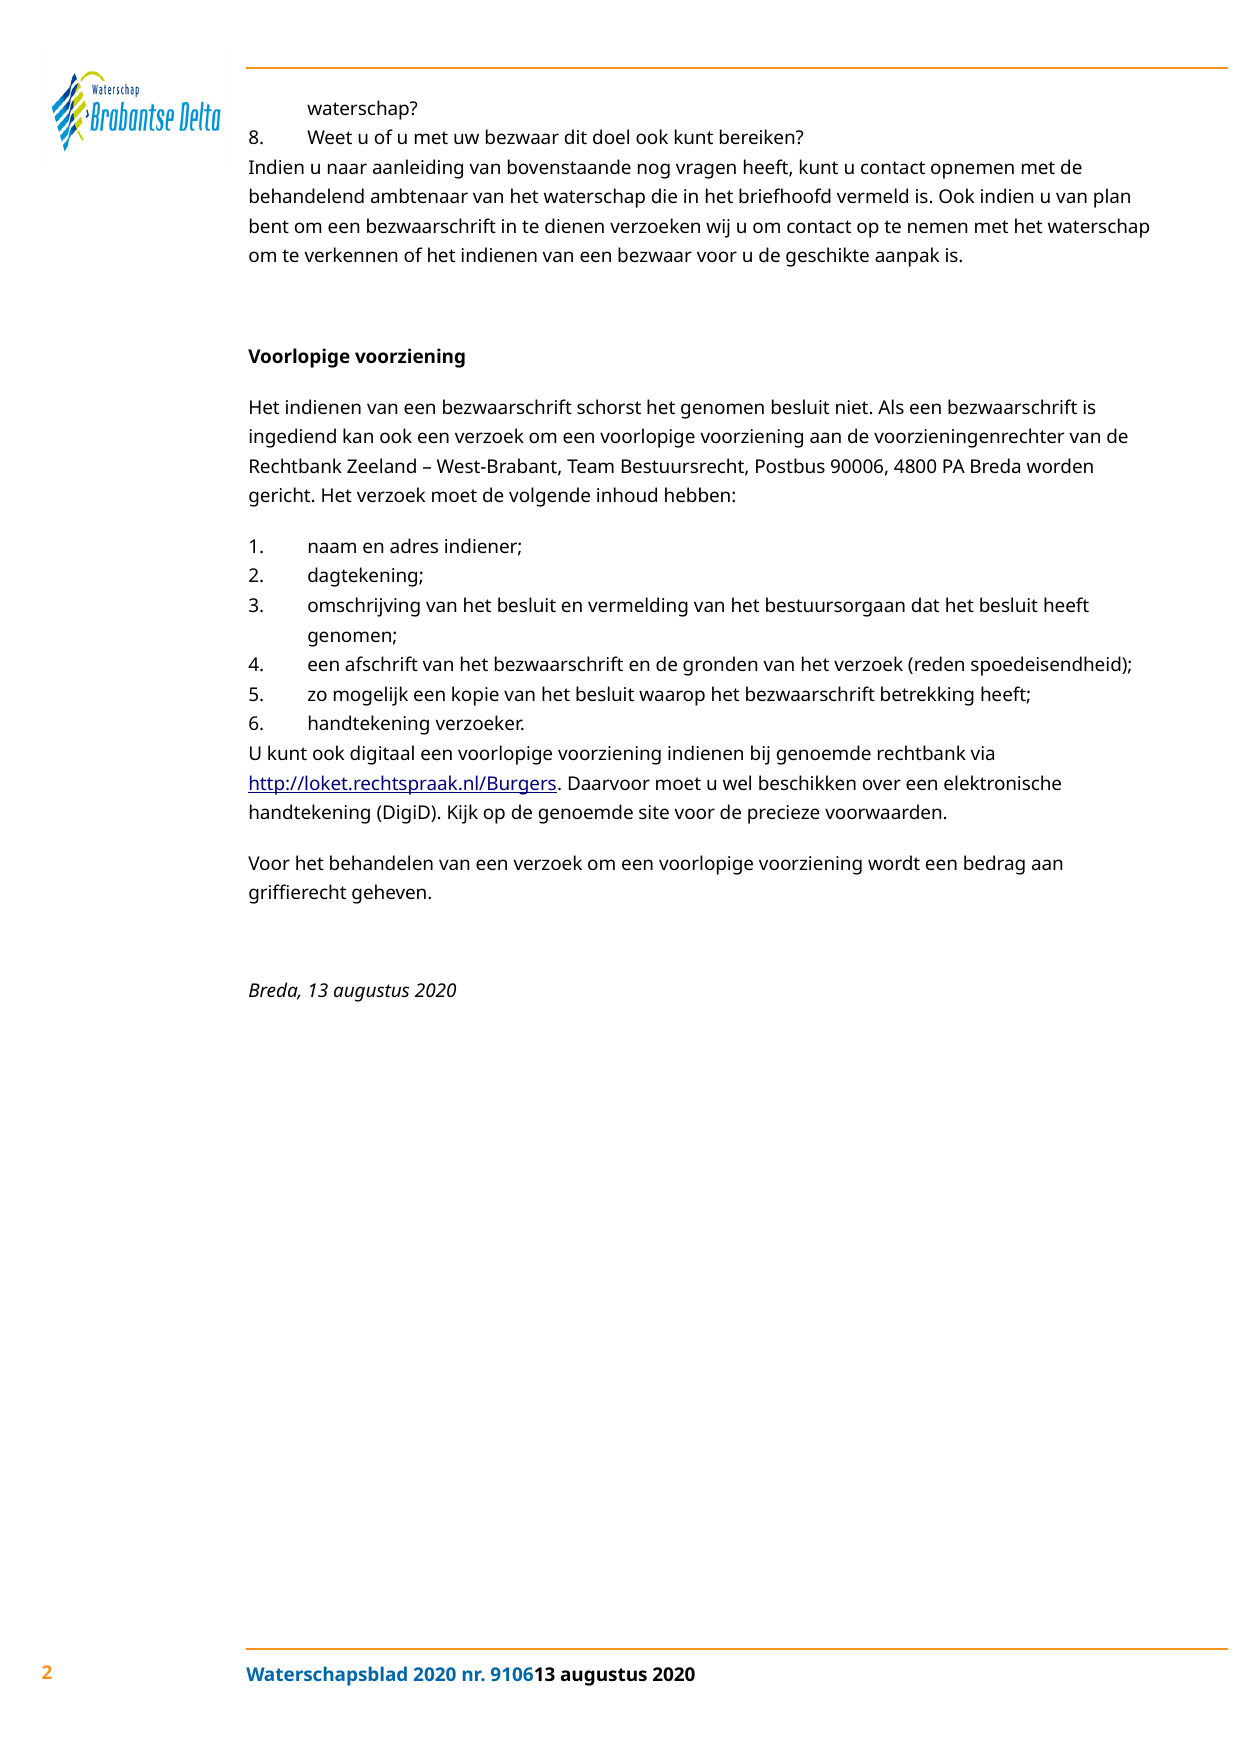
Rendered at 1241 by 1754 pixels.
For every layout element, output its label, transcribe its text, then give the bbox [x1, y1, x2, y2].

text Indien u naar aanleiding van bovenstaande nog vragen heeft, kunt u contact opnemen met de behandelend ambtenaar van het waterschap die in het briefhoofd vermeld is. Ook indien u van plan bent om een bezwaarschrift in te dienen verzoeken wij u om contact op te nemen met het waterschap om te verkennen of het indienen van een bezwaar voor u de geschikte aanpak is. [248, 154, 1152, 268]
picture [41, 47, 231, 172]
text Voorlopige voorziening [248, 343, 1152, 369]
list een afschrift van het bezwaarschrift en de gronden van het verzoek (reden spoedeisendheid); [248, 651, 1152, 677]
text U kunt ook digitaal een voorlopige voorziening indienen bij genoemde rechtbank via http://loket.rechtspraak.nl/Burgers. Daarvoor moet u wel beschikken over een elektronische handtekening (DigiD). Kijk op de genoemde site voor de precieze voorwaarden. [248, 740, 1152, 825]
list dagtekening; [248, 563, 1152, 588]
list Weet u of u met uw bezwaar dit doel ook kunt bereiken? [248, 124, 1152, 150]
list waterschap? [248, 95, 1152, 121]
list naam en adres indiener; [248, 533, 1152, 559]
text Het indienen van een bezwaarschrift schorst het genomen besluit niet. Als een bezwaarschrift is ingediend kan ook een verzoek om een voorlopige voorziening aan de voorzieningenrechter van de Rechtbank Zeeland – West-Brabant, Team Bestuursrecht, Postbus 90006, 4800 PA Breda worden gericht. Het verzoek moet de volgende inhoud hebben: [248, 394, 1152, 508]
list zo mogelijk een kopie van het besluit waarop het bezwaarschrift betrekking heeft; [248, 681, 1152, 707]
text Breda, 13 augustus 2020 [248, 978, 1152, 1003]
list handtekening verzoeker. [248, 711, 1152, 736]
list omschrijving van het besluit en vermelding van het bestuursorgaan dat het besluit heeft genomen; [248, 592, 1152, 648]
text Voor het behandelen van een verzoek om een voorlopige voorziening wordt een bedrag aan griffierecht geheven. [248, 850, 1152, 905]
